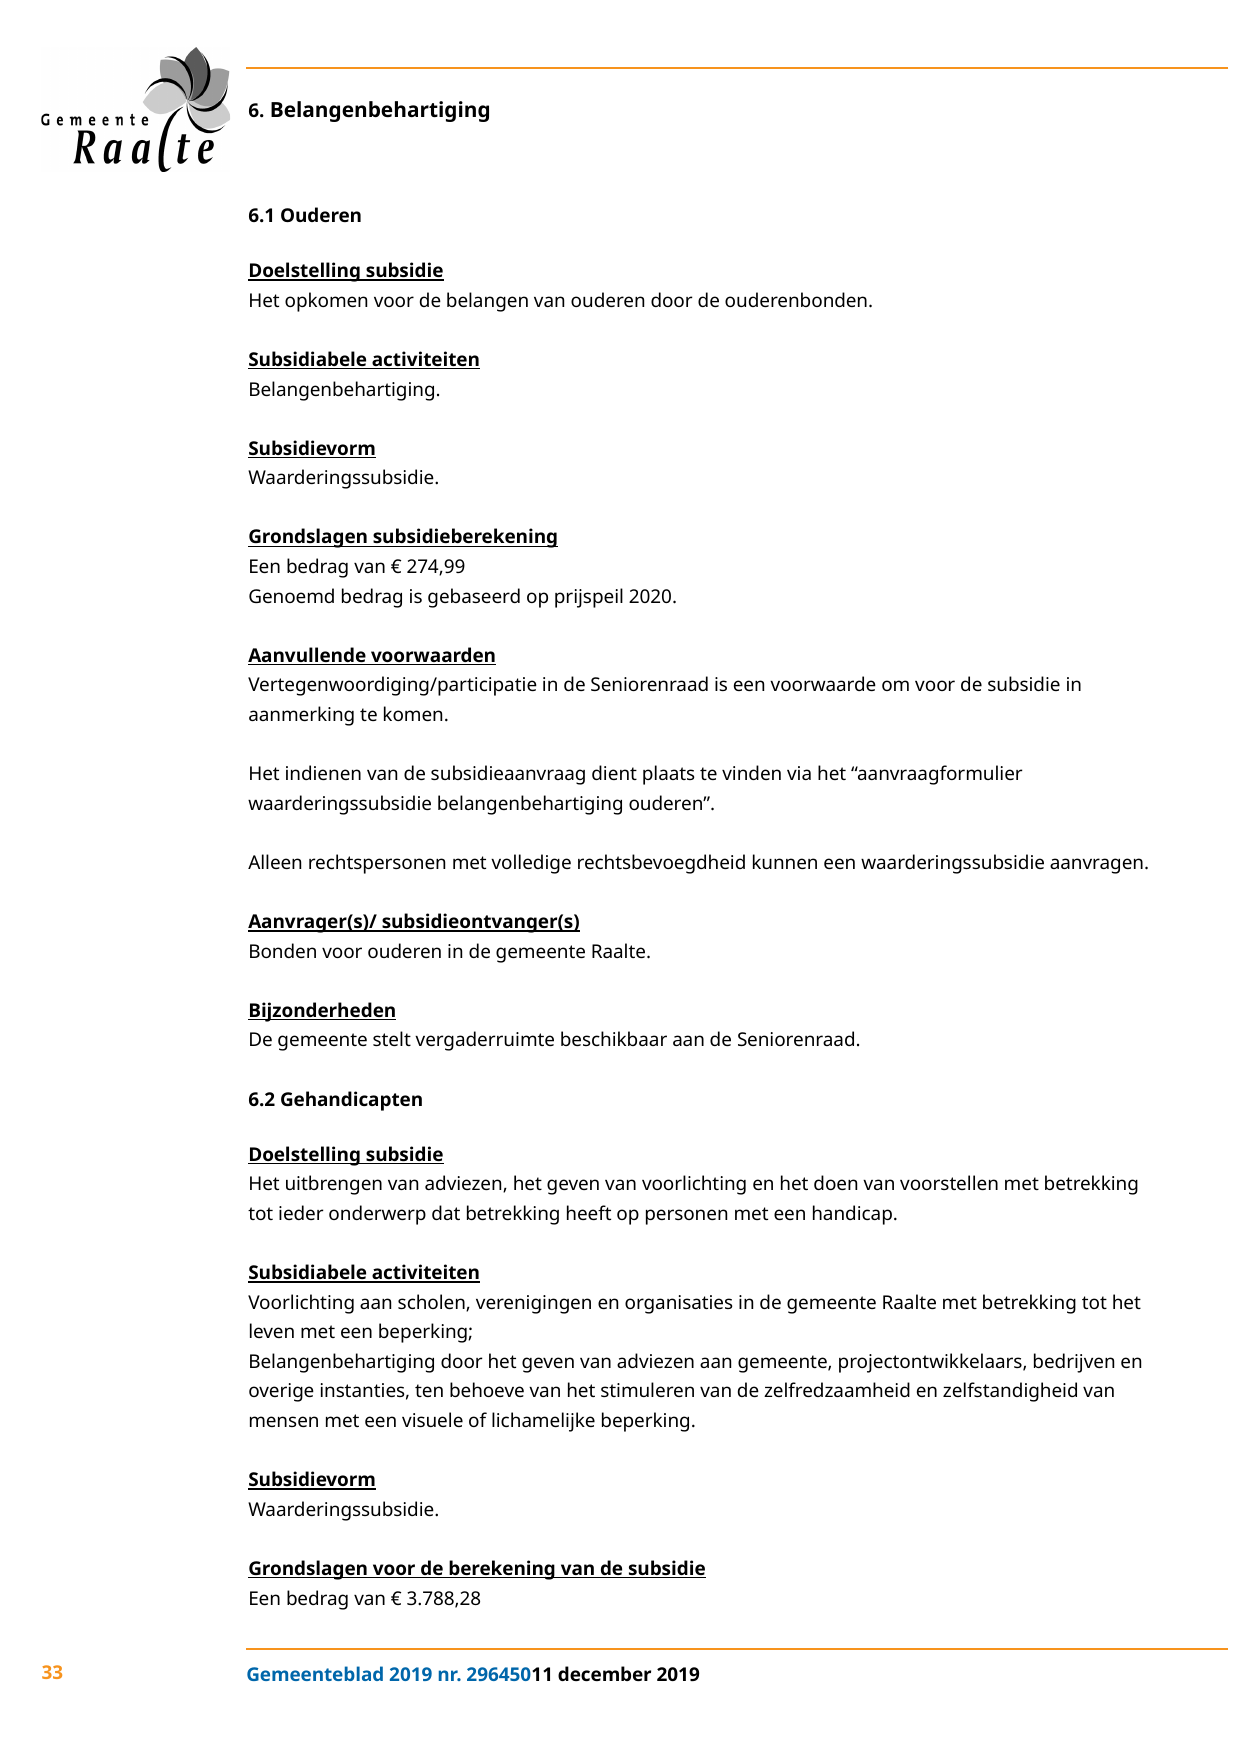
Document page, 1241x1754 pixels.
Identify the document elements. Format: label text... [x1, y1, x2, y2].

text Vertegenwoordiging/participatie in de Seniorenraad is een voorwaarde om voor de subsidie in aanmerking te komen. [248, 672, 1152, 727]
text 6.2 Gehandicapten [248, 1086, 1152, 1111]
text Een bedrag van € 274,99 [248, 553, 1152, 579]
text Voorlichting aan scholen, verenigingen en organisaties in de gemeente Raalte met betrekking tot het leven met een beperking; [248, 1289, 1152, 1344]
text 6.1 Ouderen [248, 202, 1152, 228]
text Grondslagen subsidieberekening [248, 524, 1152, 549]
text Grondslagen voor de berekening van de subsidie [248, 1555, 1152, 1581]
text Subsidiabele activiteiten [248, 1259, 1152, 1285]
text Bijzonderheden [248, 997, 1152, 1023]
text Aanvullende voorwaarden [248, 642, 1152, 668]
text Belangenbehartiging door het geven van adviezen aan gemeente, projectontwikkelaars, bedrijven en overige instanties, ten behoeve van het stimuleren van de zelfredzaamheid en zelfstandigheid van mensen met een visuele of lichamelijke beperking. [248, 1348, 1152, 1433]
text Waarderingssubsidie. [248, 464, 1152, 490]
text De gemeente stelt vergaderruimte beschikbaar aan de Seniorenraad. [248, 1027, 1152, 1052]
text Doelstelling subsidie [248, 257, 1152, 283]
text Waarderingssubsidie. [248, 1496, 1152, 1522]
text Het uitbrengen van adviezen, het geven van voorlichting en het doen van voorstellen met betrekking tot ieder onderwerp dat betrekking heeft op personen met een handicap. [248, 1171, 1152, 1226]
text Een bedrag van € 3.788,28 [248, 1585, 1152, 1611]
text Subsidievorm [248, 1466, 1152, 1492]
text Belangenbehartiging. [248, 376, 1152, 401]
text Het indienen van de subsidieaanvraag dient plaats te vinden via het “aanvraagformulier waarderingssubsidie belangenbehartiging ouderen”. [248, 760, 1152, 816]
text Bonden voor ouderen in de gemeente Raalte. [248, 938, 1152, 963]
text Subsidievorm [248, 435, 1152, 461]
text Aanvrager(s)/ subsidieontvanger(s) [248, 908, 1152, 934]
text Doelstelling subsidie [248, 1141, 1152, 1167]
text Genoemd bedrag is gebaseerd op prijspeil 2020. [248, 583, 1152, 608]
picture [41, 47, 231, 172]
text 6. Belangenbehartiging [248, 95, 1152, 123]
text Het opkomen voor de belangen van ouderen door de ouderenbonden. [248, 287, 1152, 313]
text Alleen rechtspersonen met volledige rechtsbevoegdheid kunnen een waarderingssubsidie aanvragen. [248, 849, 1152, 875]
text Subsidiabele activiteiten [248, 346, 1152, 372]
